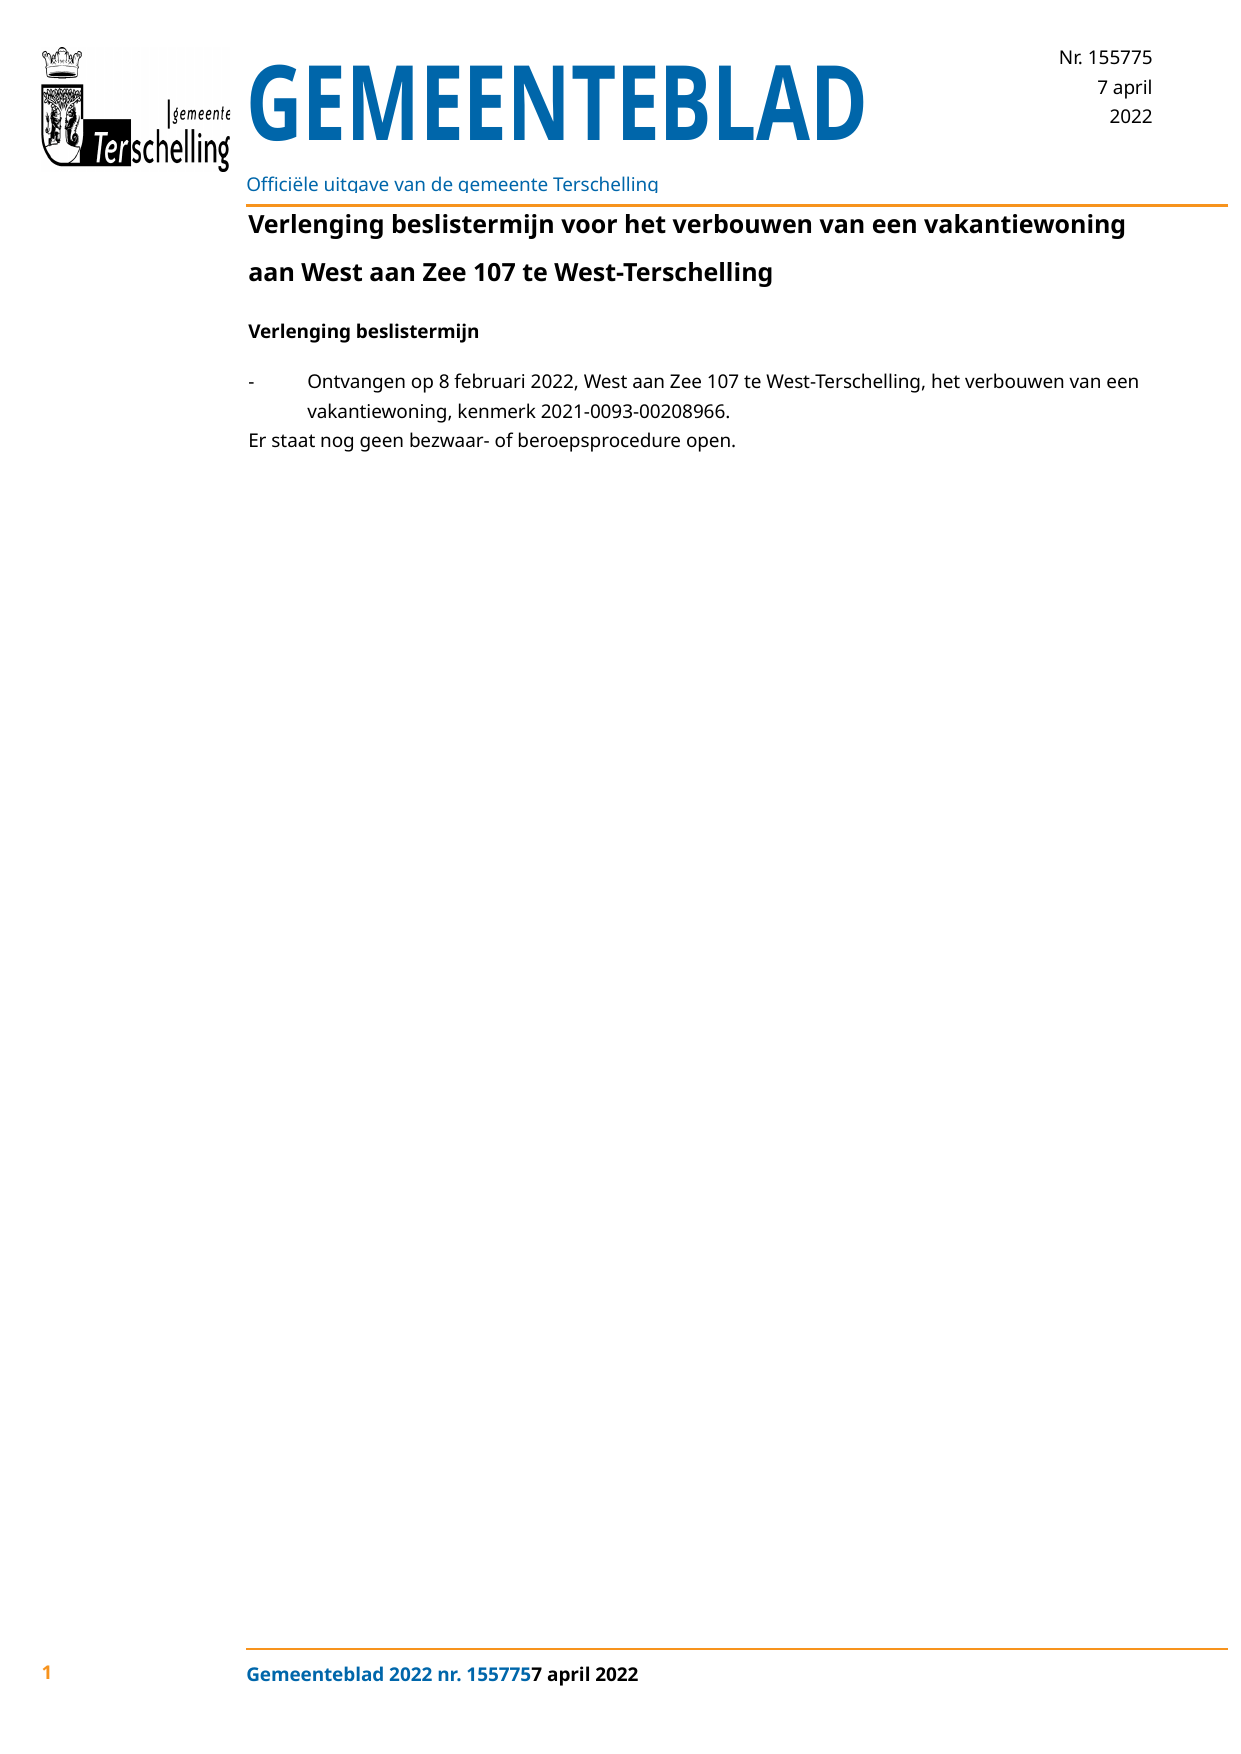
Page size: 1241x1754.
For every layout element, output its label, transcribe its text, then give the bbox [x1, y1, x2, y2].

text Er staat nog geen bezwaar- of beroepsprocedure open. [248, 427, 1152, 453]
text Verlenging beslistermijn voor het verbouwen van een vakantiewoning aan West aan Zee 107 te West-Terschelling [248, 207, 1152, 288]
list Ontvangen op 8 februari 2022, West aan Zee 107 te West-Terschelling, het verbouwen van een vakantiewoning, kenmerk 2021-0093-00208966. [248, 368, 1152, 424]
text Verlenging beslistermijn [248, 318, 1152, 344]
picture [41, 47, 231, 172]
